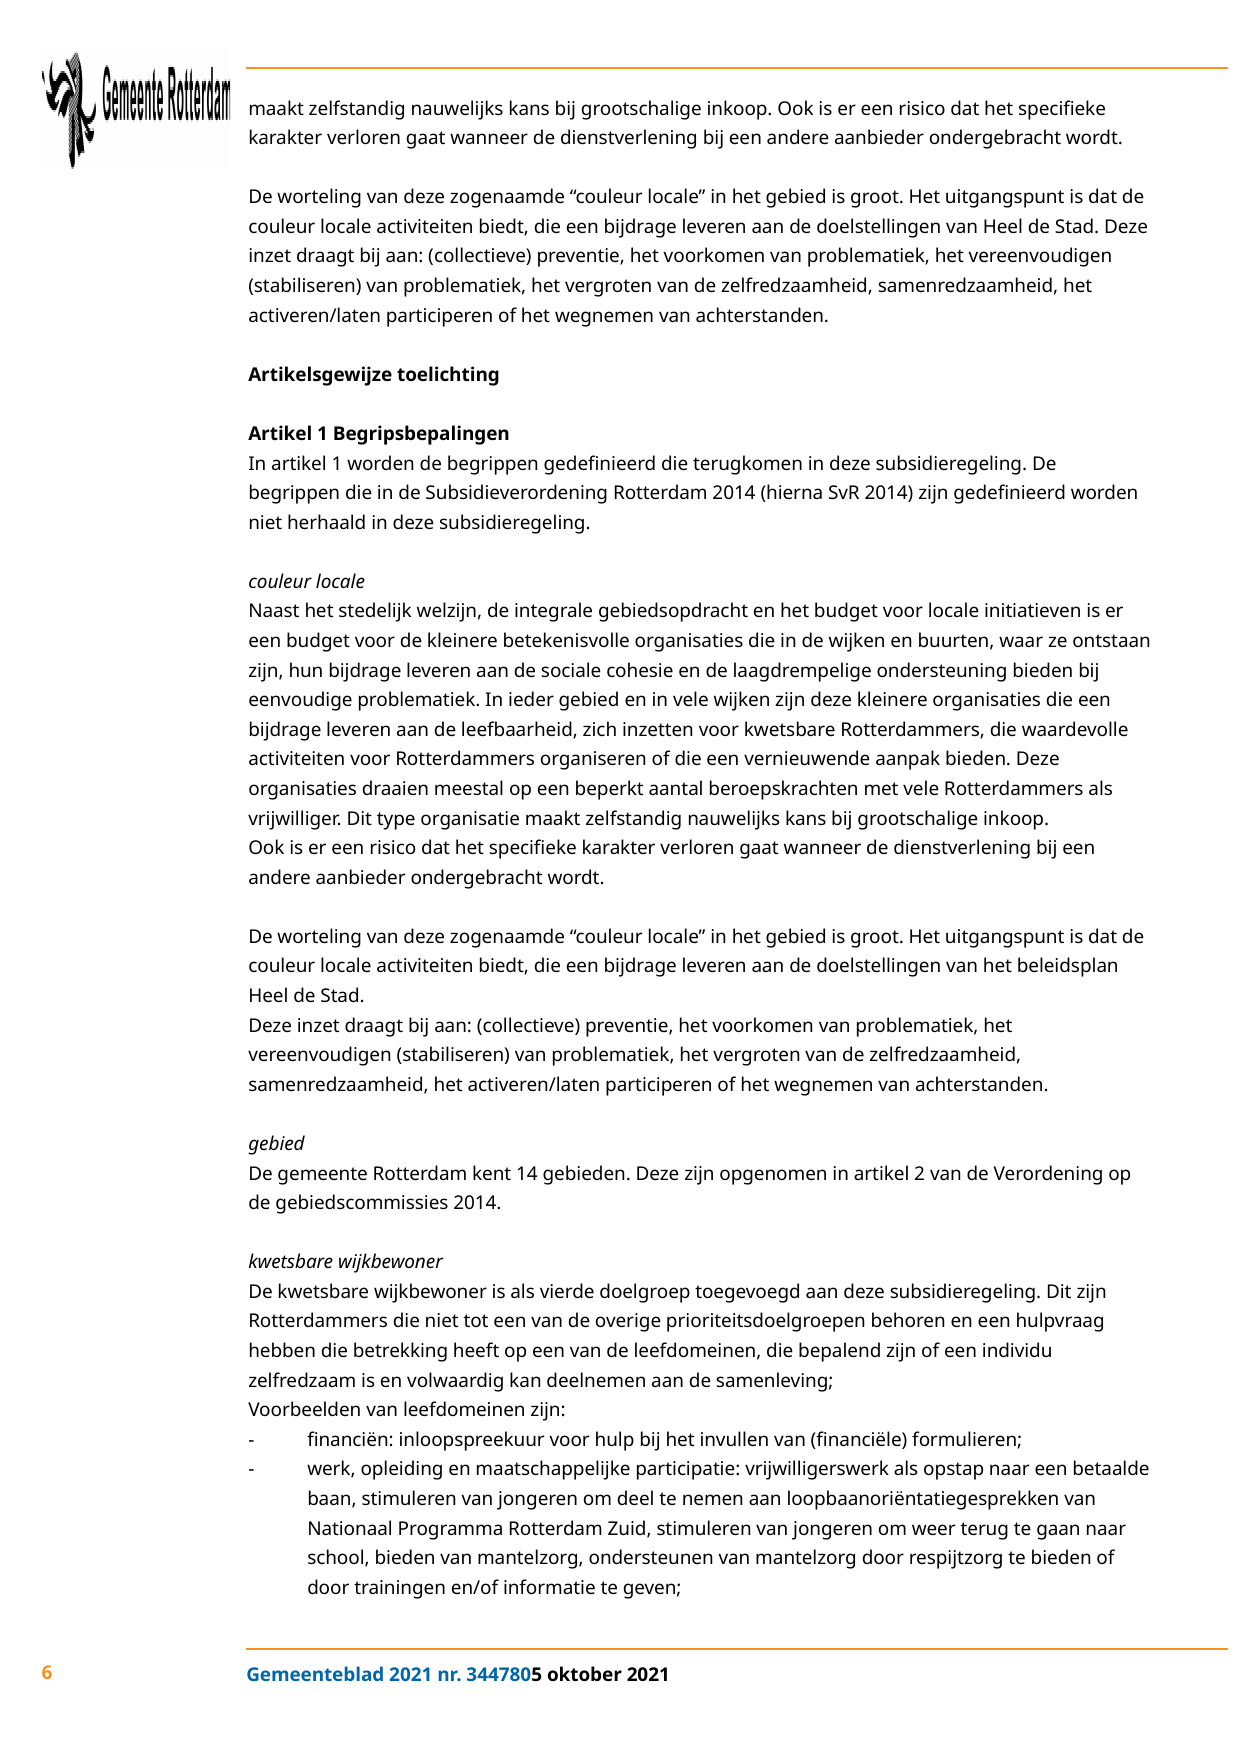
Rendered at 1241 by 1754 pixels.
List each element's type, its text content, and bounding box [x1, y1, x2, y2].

text De worteling van deze zogenaamde “couleur locale” in het gebied is groot. Het uitgangspunt is dat de couleur locale activiteiten biedt, die een bijdrage leveren aan de doelstellingen van Heel de Stad. Deze inzet draagt bij aan: (collectieve) preventie, het voorkomen van problematiek, het vereenvoudigen (stabiliseren) van problematiek, het vergroten van de zelfredzaamheid, samenredzaamheid, het activeren/laten participeren of het wegnemen van achterstanden. [248, 183, 1152, 328]
text In artikel 1 worden de begrippen gedefinieerd die terugkomen in deze subsidieregeling. De begrippen die in de Subsidieverordening Rotterdam 2014 (hierna SvR 2014) zijn gedefinieerd worden niet herhaald in deze subsidieregeling. [248, 450, 1152, 535]
list werk, opleiding en maatschappelijke participatie: vrijwilligerswerk als opstap naar een betaalde baan, stimuleren van jongeren om deel te nemen aan loopbaanoriëntatiegesprekken van Nationaal Programma Rotterdam Zuid, stimuleren van jongeren om weer terug te gaan naar school, bieden van mantelzorg, ondersteunen van mantelzorg door respijtzorg te bieden of door trainingen en/of informatie te geven; [248, 1456, 1152, 1600]
text maakt zelfstandig nauwelijks kans bij grootschalige inkoop. Ook is er een risico dat het specifieke karakter verloren gaat wanneer de dienstverlening bij een andere aanbieder ondergebracht wordt. [248, 95, 1152, 150]
text Deze inzet draagt bij aan: (collectieve) preventie, het voorkomen van problematiek, het vereenvoudigen (stabiliseren) van problematiek, het vergroten van de zelfredzaamheid, samenredzaamheid, het activeren/laten participeren of het wegnemen van achterstanden. [248, 1012, 1152, 1097]
picture [41, 47, 231, 172]
text Voorbeelden van leefdomeinen zijn: [248, 1396, 1152, 1422]
text Artikelsgewijze toelichting [248, 361, 1152, 387]
text Artikel 1 Begripsbepalingen [248, 420, 1152, 446]
text kwetsbare wijkbewoner [248, 1248, 1152, 1274]
text Ook is er een risico dat het specifieke karakter verloren gaat wanneer de dienstverlening bij een andere aanbieder ondergebracht wordt. [248, 834, 1152, 890]
text gebied [248, 1130, 1152, 1156]
text De kwetsbare wijkbewoner is als vierde doelgroep toegevoegd aan deze subsidieregeling. Dit zijn Rotterdammers die niet tot een van de overige prioriteitsdoelgroepen behoren en een hulpvraag hebben die betrekking heeft op een van de leefdomeinen, die bepalend zijn of een individu zelfredzaam is en volwaardig kan deelnemen aan de samenleving; [248, 1278, 1152, 1393]
list financiën: inloopspreekuur voor hulp bij het invullen van (financiële) formulieren; [248, 1426, 1152, 1452]
text couleur locale [248, 568, 1152, 594]
text De gemeente Rotterdam kent 14 gebieden. Deze zijn opgenomen in artikel 2 van de Verordening op de gebiedscommissies 2014. [248, 1160, 1152, 1215]
text De worteling van deze zogenaamde “couleur locale” in het gebied is groot. Het uitgangspunt is dat de couleur locale activiteiten biedt, die een bijdrage leveren aan de doelstellingen van het beleidsplan Heel de Stad. [248, 923, 1152, 1008]
text Naast het stedelijk welzijn, de integrale gebiedsopdracht en het budget voor locale initiatieven is er een budget voor de kleinere betekenisvolle organisaties die in de wijken en buurten, waar ze ontstaan zijn, hun bijdrage leveren aan de sociale cohesie en de laagdrempelige ondersteuning bieden bij eenvoudige problematiek. In ieder gebied en in vele wijken zijn deze kleinere organisaties die een bijdrage leveren aan de leefbaarheid, zich inzetten voor kwetsbare Rotterdammers, die waardevolle activiteiten voor Rotterdammers organiseren of die een vernieuwende aanpak bieden. Deze organisaties draaien meestal op een beperkt aantal beroepskrachten met vele Rotterdammers als vrijwilliger. Dit type organisatie maakt zelfstandig nauwelijks kans bij grootschalige inkoop. [248, 598, 1152, 831]
